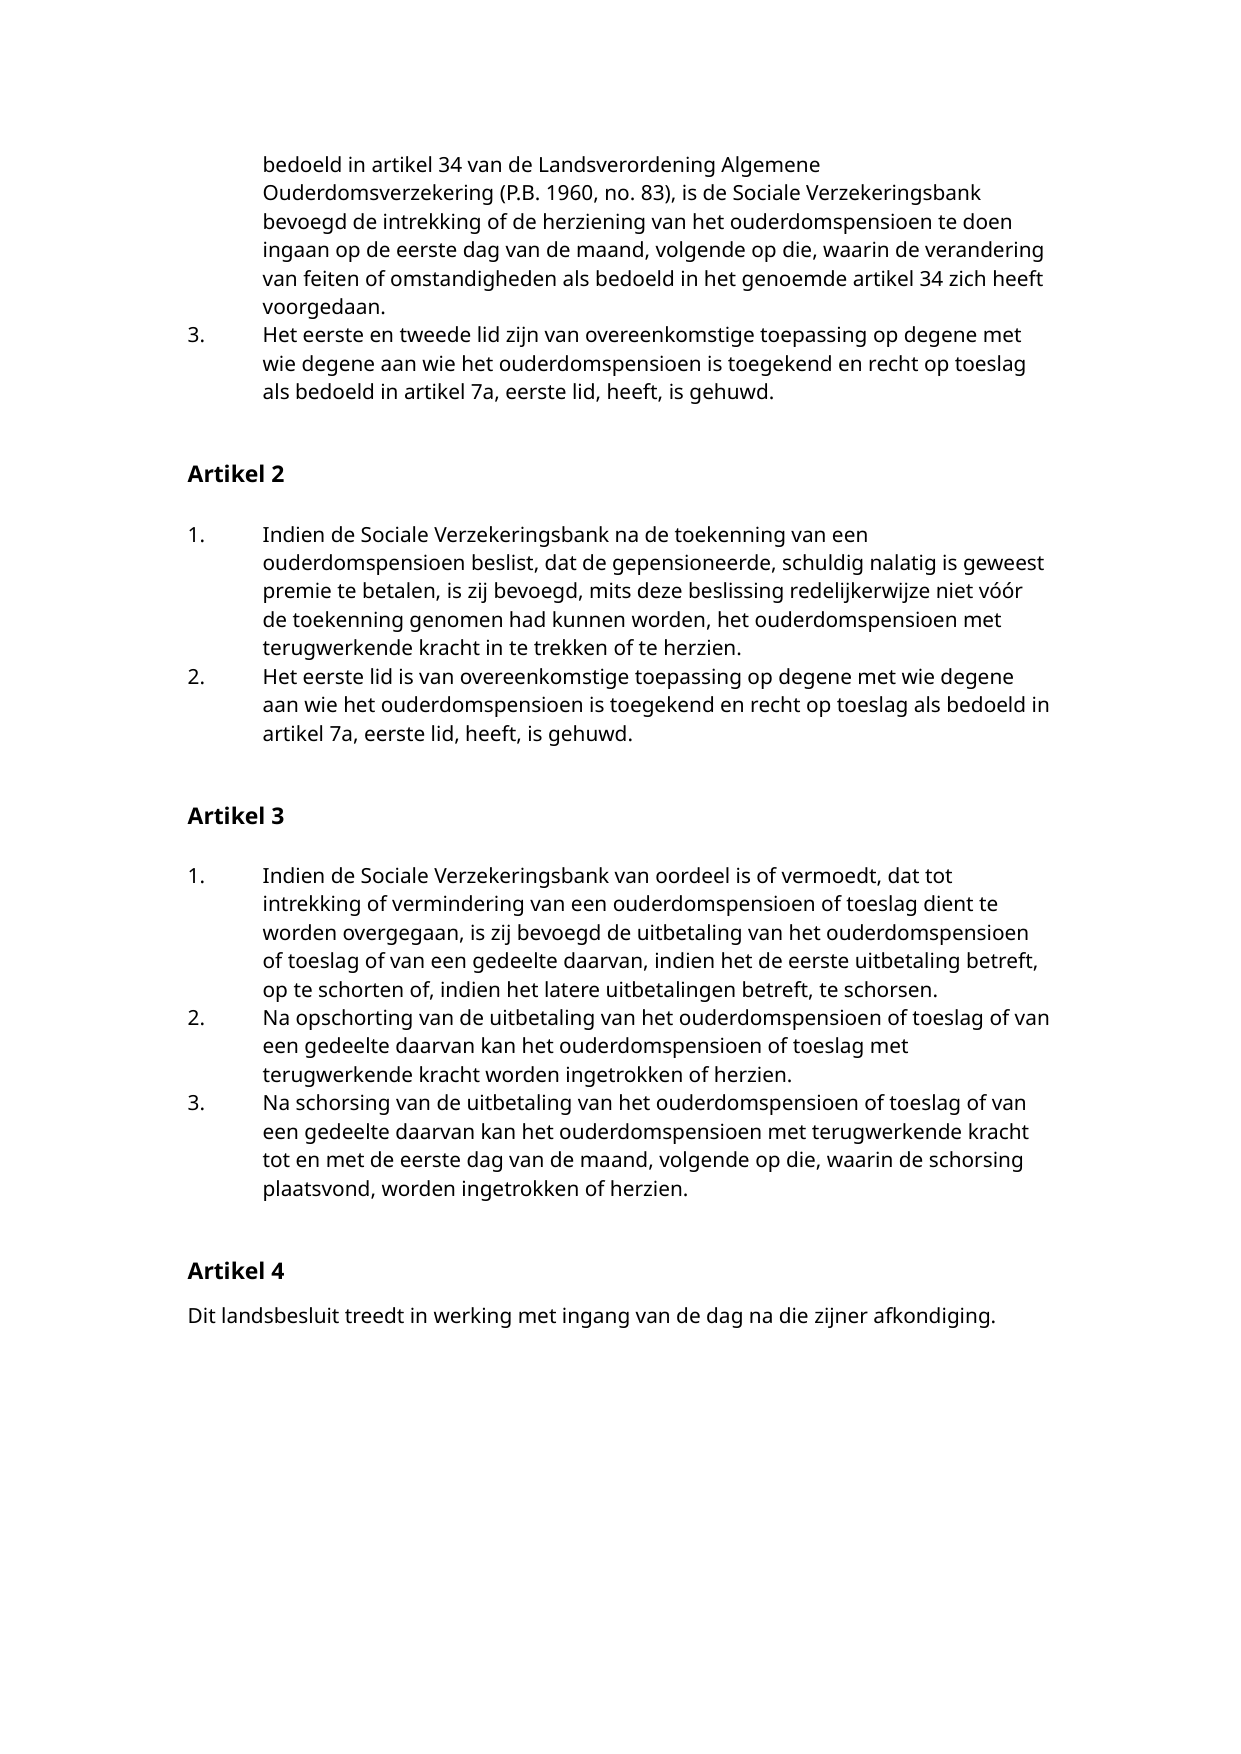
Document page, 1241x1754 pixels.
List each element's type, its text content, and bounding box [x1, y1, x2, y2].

list bedoeld in artikel 34 van de Landsverordening Algemene Ouderdomsverzekering (P.B. 1960, no. 83), is de Sociale Verzekeringsbank bevoegd de intrekking of de herziening van het ouderdomspensioen te doen ingaan op de eerste dag van de maand, volgende op die, waarin de verandering van feiten of omstandigheden als bedoeld in het genoemde artikel 34 zich heeft voorgedaan. [187, 150, 1053, 321]
list Na opschorting van de uitbetaling van het ouderdomspensioen of toeslag of van een gedeelte daarvan kan het ouderdomspensioen of toeslag met terugwerkende kracht worden ingetrokken of herzien. [187, 1003, 1053, 1088]
text Dit landsbesluit treedt in werking met ingang van de dag na die zijner afkondiging. [187, 1301, 1053, 1329]
list Het eerste en tweede lid zijn van overeenkomstige toepassing op degene met wie degene aan wie het ouderdomspensioen is toegekend en recht op toeslag als bedoeld in artikel 7a, eerste lid, heeft, is gehuwd. [187, 321, 1053, 406]
list Indien de Sociale Verzekeringsbank na de toekenning van een ouderdomspensioen beslist, dat de gepensioneerde, schuldig nalatig is geweest premie te betalen, is zij bevoegd, mits deze beslissing redelijkerwijze niet vóór de toekenning genomen had kunnen worden, het ouderdomspensioen met terugwerkende kracht in te trekken of te herzien. [187, 520, 1053, 662]
subtitle Artikel 3 [187, 800, 1053, 831]
list Na schorsing van de uitbetaling van het ouderdomspensioen of toeslag of van een gedeelte daarvan kan het ouderdomspensioen met terugwerkende kracht tot en met de eerste dag van de maand, volgende op die, waarin de schorsing plaatsvond, worden ingetrokken of herzien. [187, 1088, 1053, 1202]
subtitle Artikel 2 [187, 458, 1053, 490]
list Indien de Sociale Verzekeringsbank van oordeel is of vermoedt, dat tot intrekking of vermindering van een ouderdomspensioen of toeslag dient te worden overgegaan, is zij bevoegd de uitbetaling van het ouderdomspensioen of toeslag of van een gedeelte daarvan, indien het de eerste uitbetaling betreft, op te schorten of, indien het latere uitbetalingen betreft, te schorsen. [187, 861, 1053, 1003]
subtitle Artikel 4 [187, 1255, 1053, 1286]
list Het eerste lid is van overeenkomstige toepassing op degene met wie degene aan wie het ouderdomspensioen is toegekend en recht op toeslag als bedoeld in artikel 7a, eerste lid, heeft, is gehuwd. [187, 662, 1053, 747]
